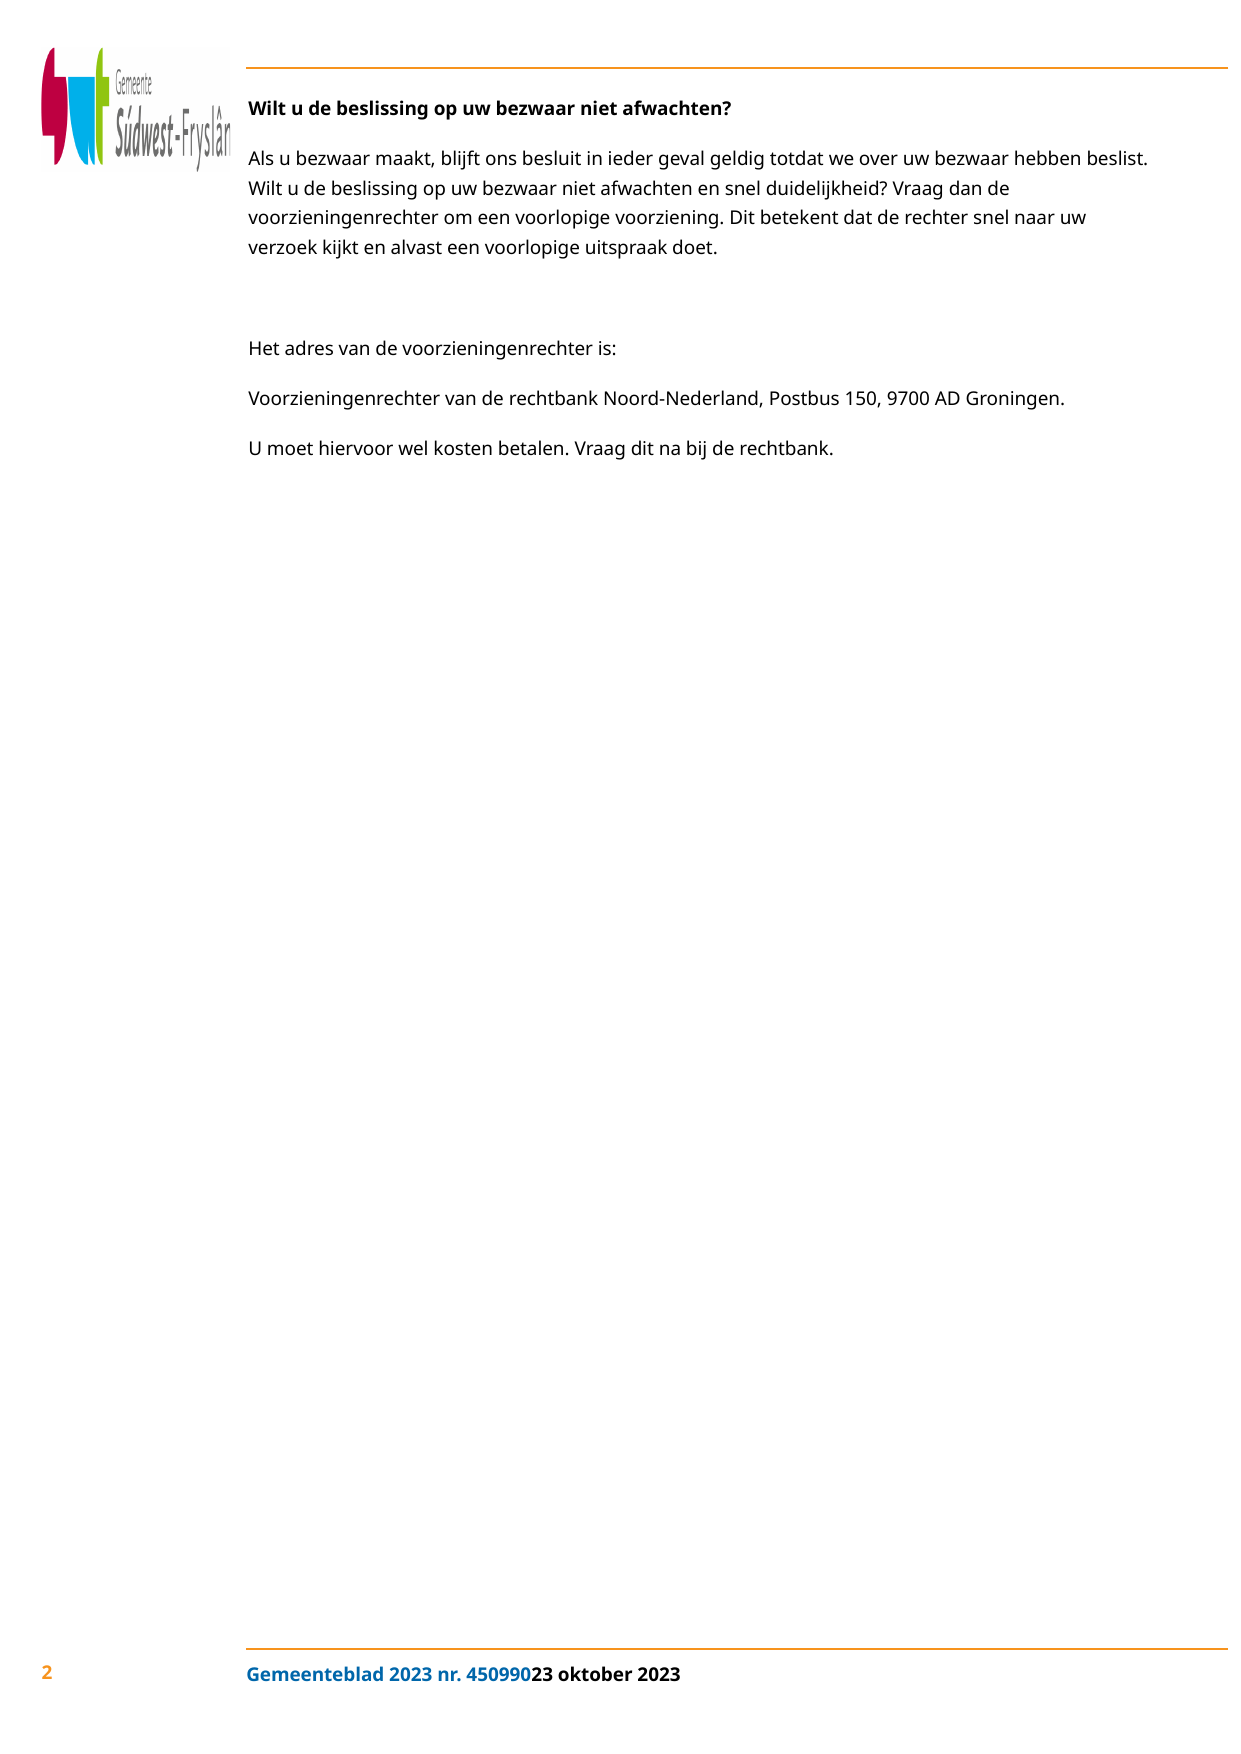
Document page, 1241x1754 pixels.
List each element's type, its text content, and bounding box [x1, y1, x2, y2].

text Het adres van de voorzieningenrechter is: [248, 335, 1152, 361]
text U moet hiervoor wel kosten betalen. Vraag dit na bij de rechtbank. [248, 436, 1152, 461]
text Wilt u de beslissing op uw bezwaar niet afwachten? [248, 95, 1152, 121]
text Voorzieningenrechter van de rechtbank Noord-Nederland, Postbus 150, 9700 AD Groningen. [248, 385, 1152, 411]
text Als u bezwaar maakt, blijft ons besluit in ieder geval geldig totdat we over uw bezwaar hebben beslist. Wilt u de beslissing op uw bezwaar niet afwachten en snel duidelijkheid? Vraag dan de voorzieningenrechter om een voorlopige voorziening. Dit betekent dat de rechter snel naar uw verzoek kijkt en alvast een voorlopige uitspraak doet. [248, 145, 1152, 260]
picture [41, 47, 231, 172]
